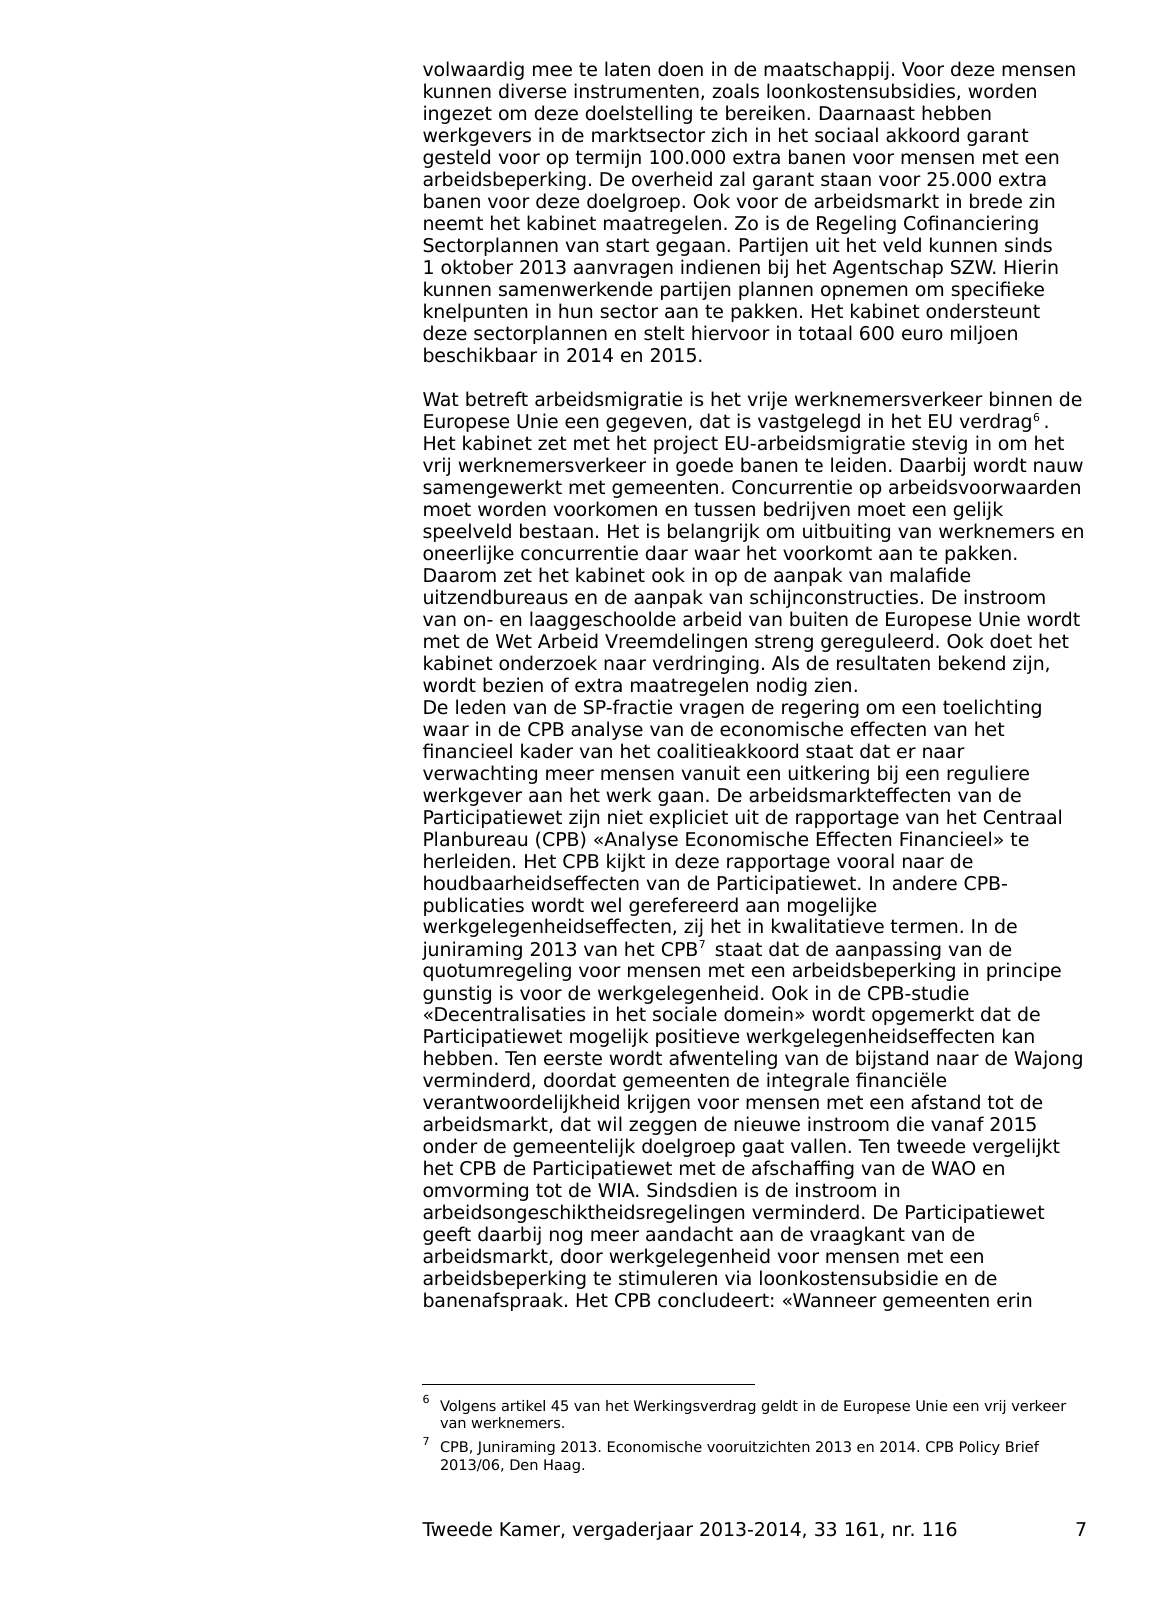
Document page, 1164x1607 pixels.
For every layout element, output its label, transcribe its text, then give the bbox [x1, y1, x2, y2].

text volwaardig mee te laten doen in de maatschappij. Voor deze mensen kunnen diverse instrumenten, zoals loonkostensubsidies, worden ingezet om deze doelstelling te bereiken. Daarnaast hebben werkgevers in de marktsector zich in het sociaal akkoord garant gesteld voor op termijn 100.000 extra banen voor mensen met een arbeidsbeperking. De overheid zal garant staan voor 25.000 extra banen voor deze doelgroep. Ook voor de arbeidsmarkt in brede zin neemt het kabinet maatregelen. Zo is de Regeling Cofinanciering Sectorplannen van start gegaan. Partijen uit het veld kunnen sinds 1 oktober 2013 aanvragen indienen bij het Agentschap SZW. Hierin kunnen samenwerkende partijen plannen opnemen om specifieke knelpunten in hun sector aan te pakken. Het kabinet ondersteunt deze sectorplannen en stelt hiervoor in totaal 600 euro miljoen beschikbaar in 2014 en 2015. [422, 59, 1087, 367]
text Volgens artikel 45 van het Werkingsverdrag geldt in de Europese Unie een vrij verkeer van werknemers. [422, 1393, 1087, 1432]
text CPB, Juniraming 2013. Economische vooruitzichten 2013 en 2014. CPB Policy Brief 2013/06, Den Haag. [422, 1435, 1087, 1474]
text Wat betreft arbeidsmigratie is het vrije werknemersverkeer binnen de Europese Unie een gegeven, dat is vastgelegd in het EU verdrag. Het kabinet zet met het project EU-arbeidsmigratie stevig in om het vrij werknemersverkeer in goede banen te leiden. Daarbij wordt nauw samengewerkt met gemeenten. Concurrentie op arbeidsvoorwaarden moet worden voorkomen en tussen bedrijven moet een gelijk speelveld bestaan. Het is belangrijk om uitbuiting van werknemers en oneerlijke concurrentie daar waar het voorkomt aan te pakken. Daarom zet het kabinet ook in op de aanpak van malafide uitzendbureaus en de aanpak van schijnconstructies. De instroom van on- en laaggeschoolde arbeid van buiten de Europese Unie wordt met de Wet Arbeid Vreemdelingen streng gereguleerd. Ook doet het kabinet onderzoek naar verdringing. Als de resultaten bekend zijn, wordt bezien of extra maatregelen nodig zien. [422, 389, 1087, 697]
text De leden van de SP-fractie vragen de regering om een toelichting waar in de CPB analyse van de economische effecten van het financieel kader van het coalitieakkoord staat dat er naar verwachting meer mensen vanuit een uitkering bij een reguliere werkgever aan het werk gaan. De arbeidsmarkteffecten van de Participatiewet zijn niet expliciet uit de rapportage van het Centraal Planbureau (CPB) «Analyse Economische Effecten Financieel» te herleiden. Het CPB kijkt in deze rapportage vooral naar de houdbaarheidseffecten van de Participatiewet. In andere CPB-publicaties wordt wel gerefereerd aan mogelijke werkgelegenheidseffecten, zij het in kwalitatieve termen. In de juniraming 2013 van het CPB staat dat de aanpassing van de quotumregeling voor mensen met een arbeidsbeperking in principe gunstig is voor de werkgelegenheid. Ook in de CPB-studie «Decentralisaties in het sociale domein» wordt opgemerkt dat de Participatiewet mogelijk positieve werkgelegenheidseffecten kan hebben. Ten eerste wordt afwenteling van de bijstand naar de Wajong verminderd, doordat gemeenten de integrale financiële verantwoordelijkheid krijgen voor mensen met een afstand tot de arbeidsmarkt, dat wil zeggen de nieuwe instroom die vanaf 2015 onder de gemeentelijk doelgroep gaat vallen. Ten tweede vergelijkt het CPB de Participatiewet met de afschaffing van de WAO en omvorming tot de WIA. Sindsdien is de instroom in arbeidsongeschiktheidsregelingen verminderd. De Participatiewet geeft daarbij nog meer aandacht aan de vraagkant van de arbeidsmarkt, door werkgelegenheid voor mensen met een arbeidsbeperking te stimuleren via loonkostensubsidie en de banenafspraak. Het CPB concludeert: «Wanneer gemeenten erin [422, 697, 1087, 1312]
